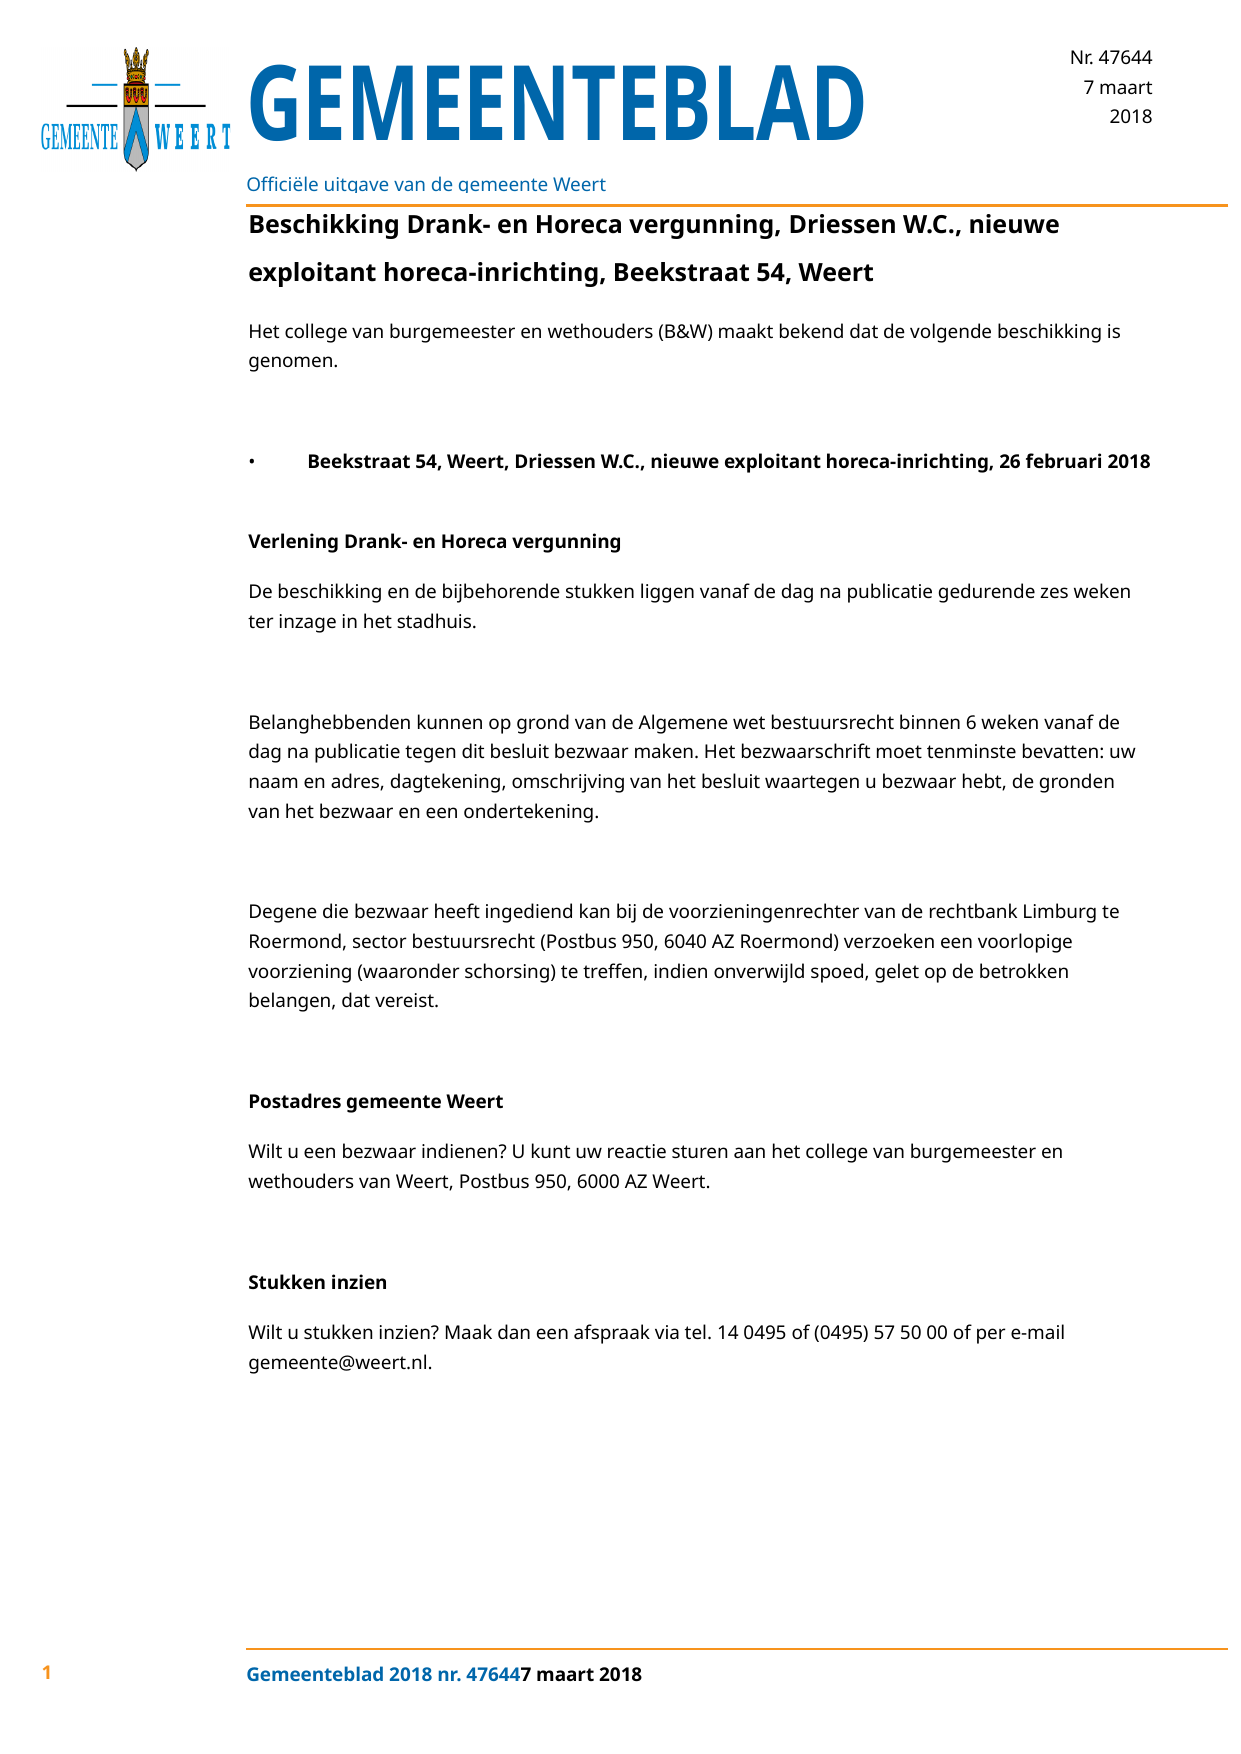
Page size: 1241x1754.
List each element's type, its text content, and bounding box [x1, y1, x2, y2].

list Beekstraat 54, Weert, Driessen W.C., nieuwe exploitant horeca-inrichting, 26 februari 2018 [248, 448, 1152, 474]
text Wilt u een bezwaar indienen? U kunt uw reactie sturen aan het college van burgemeester en wethouders van Weert, Postbus 950, 6000 AZ Weert. [248, 1139, 1152, 1194]
text Het college van burgemeester en wethouders (B&W) maakt bekend dat de volgende beschikking is genomen. [248, 318, 1152, 373]
text De beschikking en de bijbehorende stukken liggen vanaf de dag na publicatie gedurende zes weken ter inzage in het stadhuis. [248, 579, 1152, 634]
text Beschikking Drank- en Horeca vergunning, Driessen W.C., nieuwe exploitant horeca-inrichting, Beekstraat 54, Weert [248, 207, 1152, 288]
text Stukken inzien [248, 1269, 1152, 1295]
text Wilt u stukken inzien? Maak dan een afspraak via tel. 14 0495 of (0495) 57 50 00 of per e-mail gemeente@weert.nl. [248, 1319, 1152, 1375]
text Verlening Drank- en Horeca vergunning [248, 528, 1152, 554]
text Belanghebbenden kunnen op grond van de Algemene wet bestuursrecht binnen 6 weken vanaf de dag na publicatie tegen dit besluit bezwaar maken. Het bezwaarschrift moet tenminste bevatten: uw naam en adres, dagtekening, omschrijving van het besluit waartegen u bezwaar hebt, de gronden van het bezwaar en een ondertekening. [248, 709, 1152, 824]
text Degene die bezwaar heeft ingediend kan bij de voorzieningenrechter van de rechtbank Limburg te Roermond, sector bestuursrecht (Postbus 950, 6040 AZ Roermond) verzoeken een voorlopige voorziening (waaronder schorsing) te treffen, indien onverwijld spoed, gelet op de betrokken belangen, dat vereist. [248, 899, 1152, 1013]
picture [41, 47, 231, 172]
text Postadres gemeente Weert [248, 1088, 1152, 1114]
